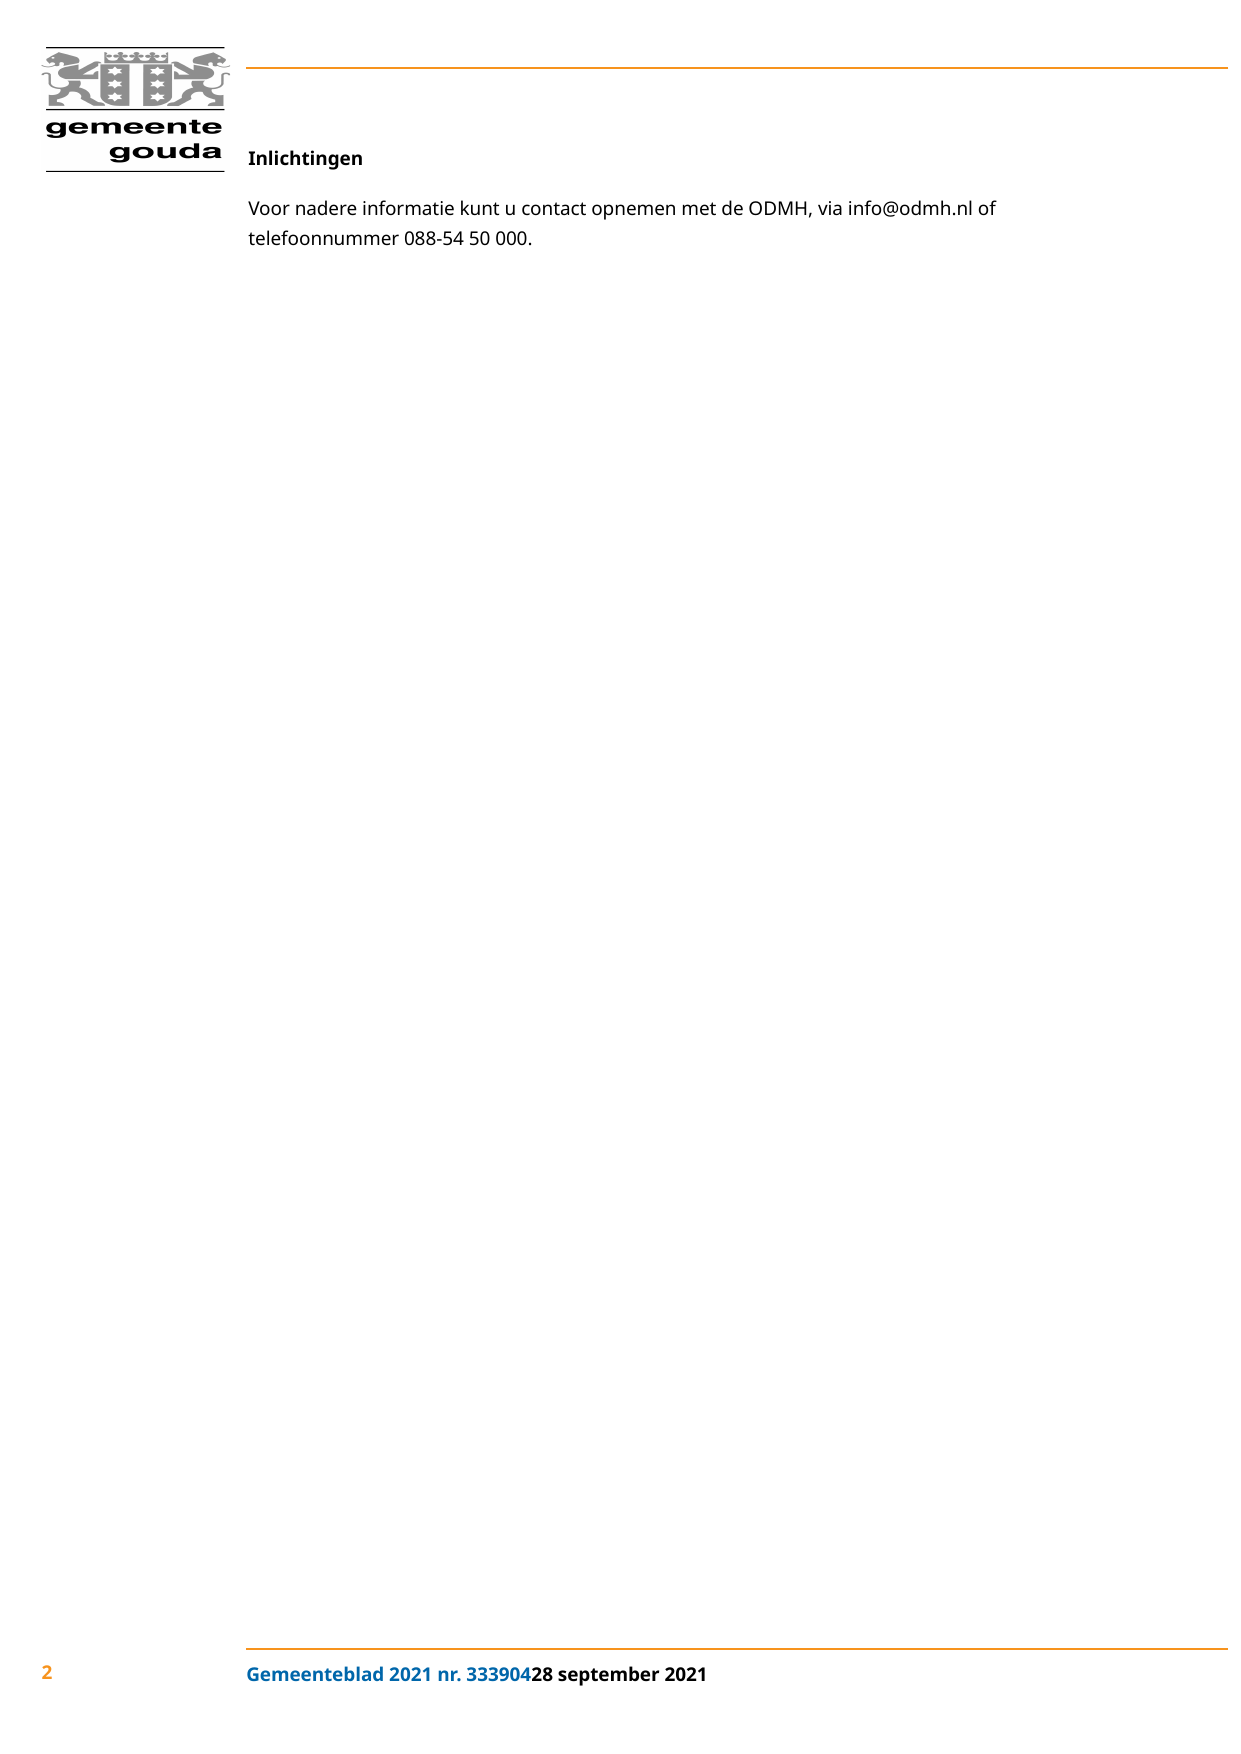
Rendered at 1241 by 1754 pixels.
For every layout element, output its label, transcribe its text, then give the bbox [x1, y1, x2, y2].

text Voor nadere informatie kunt u contact opnemen met de ODMH, via info@odmh.nl of telefoonnummer 088-54 50 000. [248, 196, 1152, 251]
text Inlichtingen [248, 145, 1152, 171]
picture [41, 47, 231, 172]
